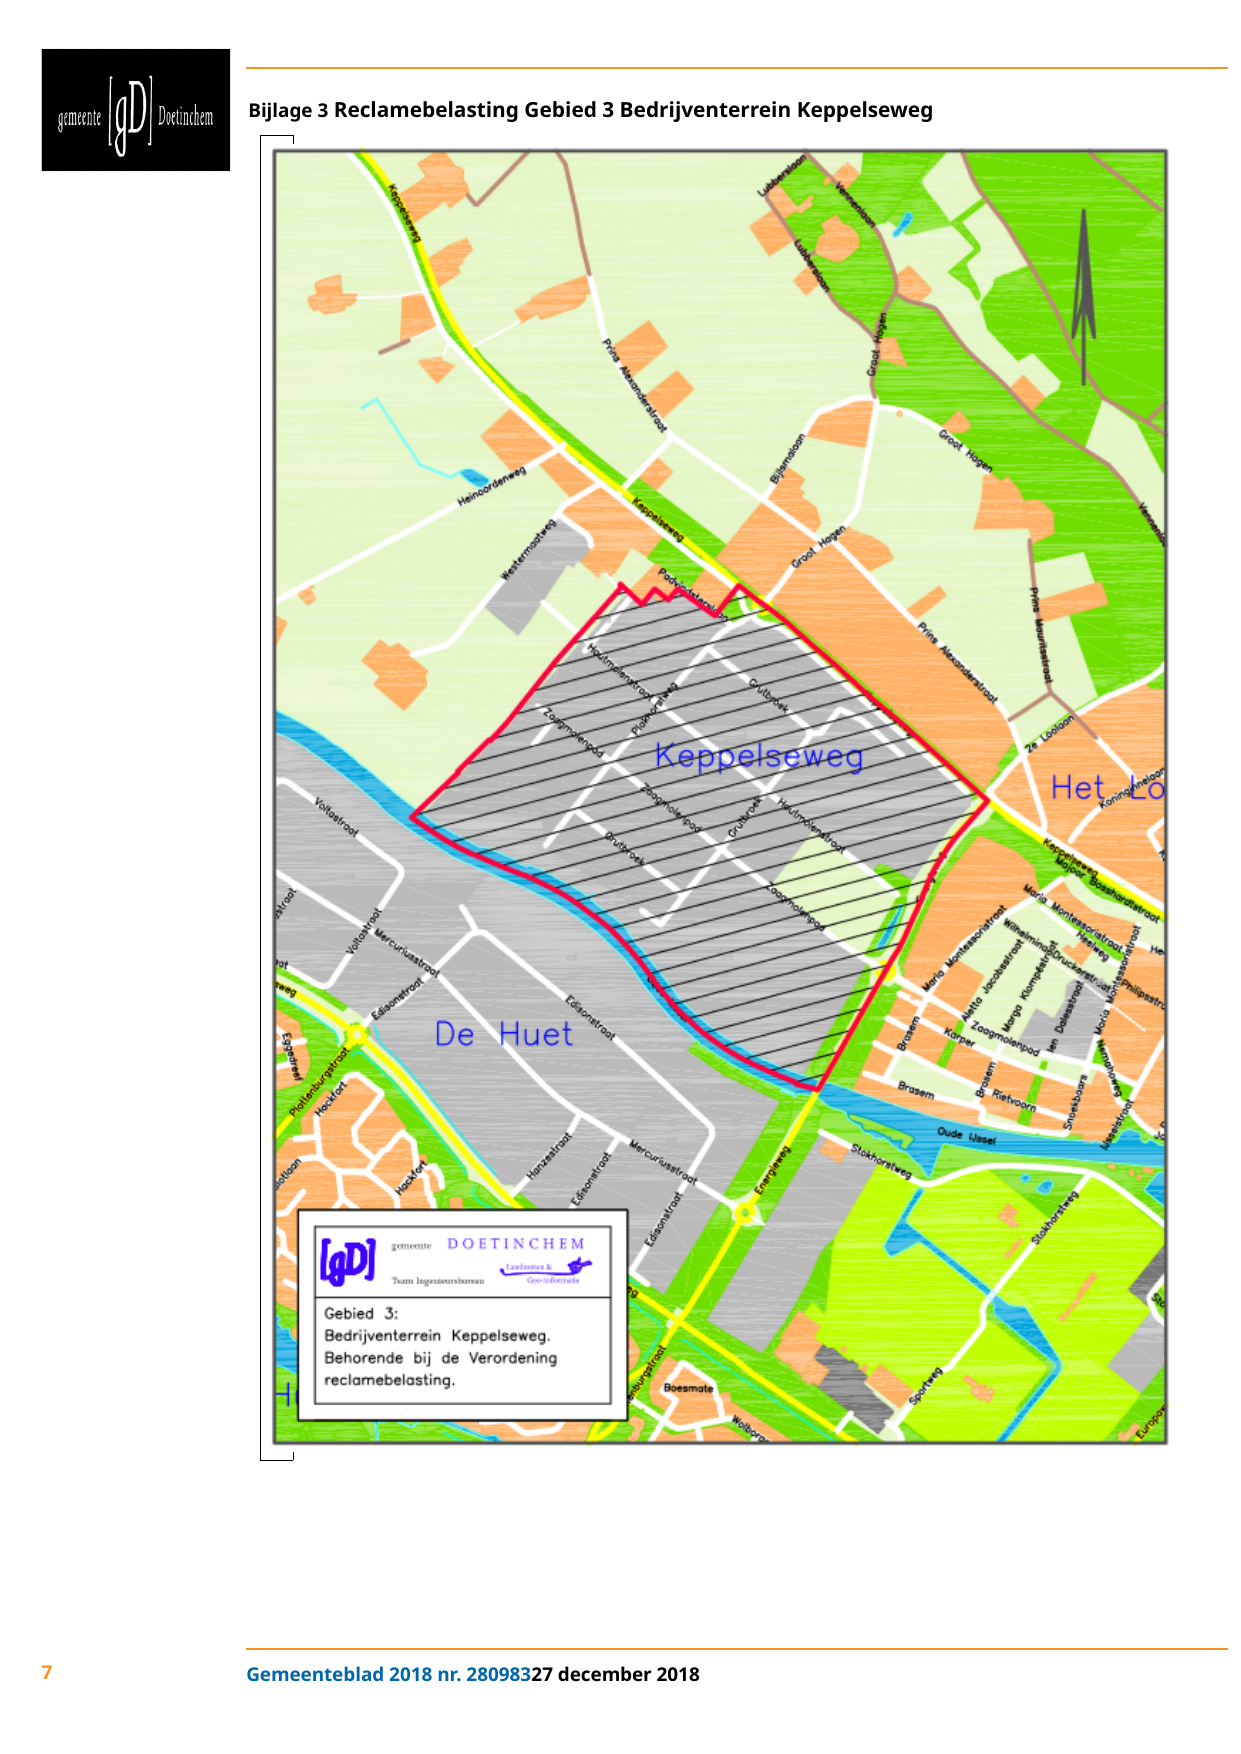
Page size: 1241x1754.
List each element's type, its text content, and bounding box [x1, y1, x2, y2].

picture [41, 47, 231, 172]
text Bijlage 3 Reclamebelasting Gebied 3 Bedrijventerrein Keppelseweg [248, 95, 1152, 123]
picture [268, 144, 1173, 1452]
